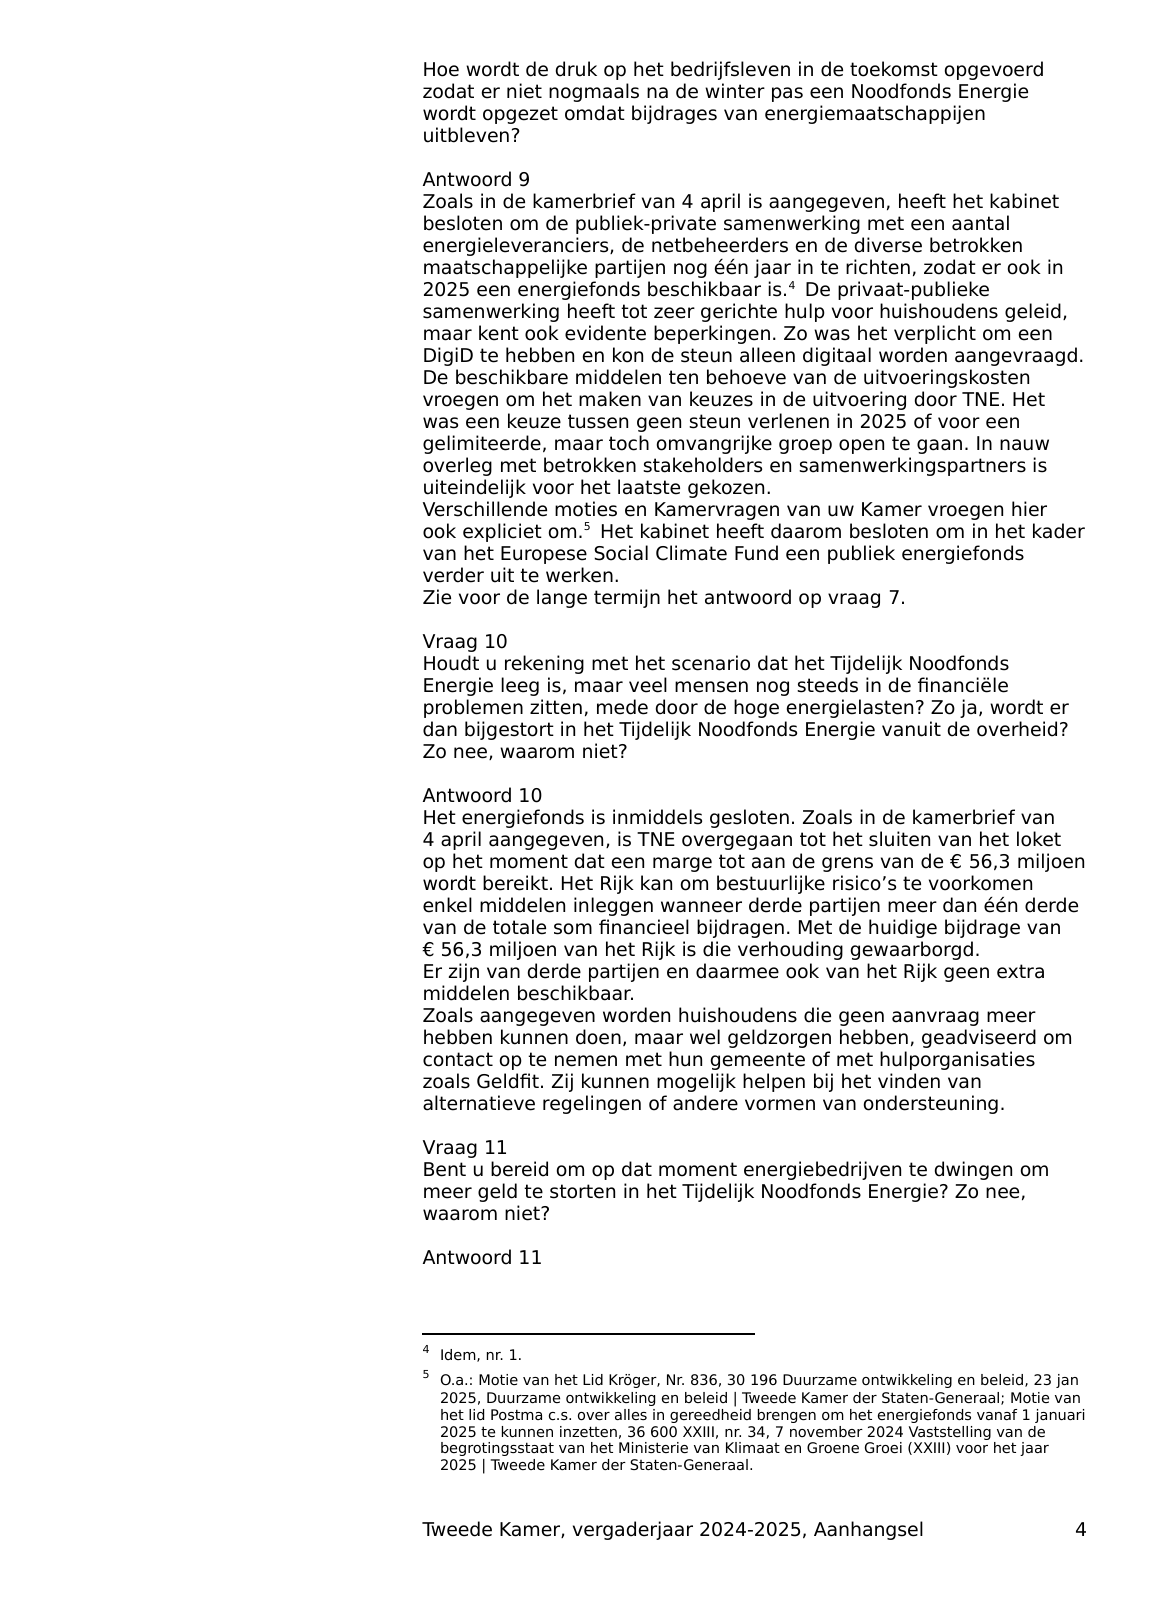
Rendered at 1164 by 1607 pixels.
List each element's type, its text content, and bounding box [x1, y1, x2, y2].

text Houdt u rekening met het scenario dat het Tijdelijk Noodfonds Energie leeg is, maar veel mensen nog steeds in de financiële problemen zitten, mede door de hoge energielasten? Zo ja, wordt er dan bijgestort in het Tijdelijk Noodfonds Energie vanuit de overheid? Zo nee, waarom niet? [422, 653, 1087, 763]
text Antwoord 9 [422, 169, 1087, 191]
text Vraag 11 [422, 1137, 1087, 1159]
text Vraag 10 [422, 631, 1087, 653]
text Antwoord 10 [422, 785, 1087, 807]
text Hoe wordt de druk op het bedrijfsleven in de toekomst opgevoerd zodat er niet nogmaals na de winter pas een Noodfonds Energie wordt opgezet omdat bijdrages van energiemaatschappijen uitbleven? [422, 59, 1087, 147]
text Er zijn van derde partijen en daarmee ook van het Rijk geen extra middelen beschikbaar. [422, 961, 1087, 1005]
text Het energiefonds is inmiddels gesloten. Zoals in de kamerbrief van 4 april aangegeven, is TNE overgegaan tot het sluiten van het loket op het moment dat een marge tot aan de grens van de € 56,3 miljoen wordt bereikt. Het Rijk kan om bestuurlijke risico’s te voorkomen enkel middelen inleggen wanneer derde partijen meer dan één derde van de totale som financieel bijdragen. Met de huidige bijdrage van € 56,3 miljoen van het Rijk is die verhouding gewaarborgd. [422, 807, 1087, 961]
text Verschillende moties en Kamervragen van uw Kamer vroegen hier ook expliciet om. Het kabinet heeft daarom besloten om in het kader van het Europese Social Climate Fund een publiek energiefonds verder uit te werken. [422, 499, 1087, 587]
text Antwoord 11 [422, 1247, 1087, 1269]
text Zie voor de lange termijn het antwoord op vraag 7. [422, 587, 1087, 609]
text Idem, nr. 1. [422, 1343, 1087, 1365]
text Zoals aangegeven worden huishoudens die geen aanvraag meer hebben kunnen doen, maar wel geldzorgen hebben, geadviseerd om contact op te nemen met hun gemeente of met hulporganisaties zoals Geldfit. Zij kunnen mogelijk helpen bij het vinden van alternatieve regelingen of andere vormen van ondersteuning. [422, 1005, 1087, 1115]
text O.a.: Motie van het Lid Kröger, Nr. 836, 30 196 Duurzame ontwikkeling en beleid, 23 jan 2025, Duurzame ontwikkeling en beleid | Tweede Kamer der Staten-Generaal; Motie van het lid Postma c.s. over alles in gereedheid brengen om het energiefonds vanaf 1 januari 2025 te kunnen inzetten, 36 600 XXIII, nr. 34, 7 november 2024 Vaststelling van de begrotingsstaat van het Ministerie van Klimaat en Groene Groei (XXIII) voor het jaar 2025 | Tweede Kamer der Staten-Generaal. [422, 1368, 1087, 1474]
text Zoals in de kamerbrief van 4 april is aangegeven, heeft het kabinet besloten om de publiek-private samenwerking met een aantal energieleveranciers, de netbeheerders en de diverse betrokken maatschappelijke partijen nog één jaar in te richten, zodat er ook in 2025 een energiefonds beschikbaar is. De privaat-publieke samenwerking heeft tot zeer gerichte hulp voor huishoudens geleid, maar kent ook evidente beperkingen. Zo was het verplicht om een DigiD te hebben en kon de steun alleen digitaal worden aangevraagd. De beschikbare middelen ten behoeve van de uitvoeringskosten vroegen om het maken van keuzes in de uitvoering door TNE. Het was een keuze tussen geen steun verlenen in 2025 of voor een gelimiteerde, maar toch omvangrijke groep open te gaan. In nauw overleg met betrokken stakeholders en samenwerkingspartners is uiteindelijk voor het laatste gekozen. [422, 191, 1087, 499]
text Bent u bereid om op dat moment energiebedrijven te dwingen om meer geld te storten in het Tijdelijk Noodfonds Energie? Zo nee, waarom niet? [422, 1159, 1087, 1225]
